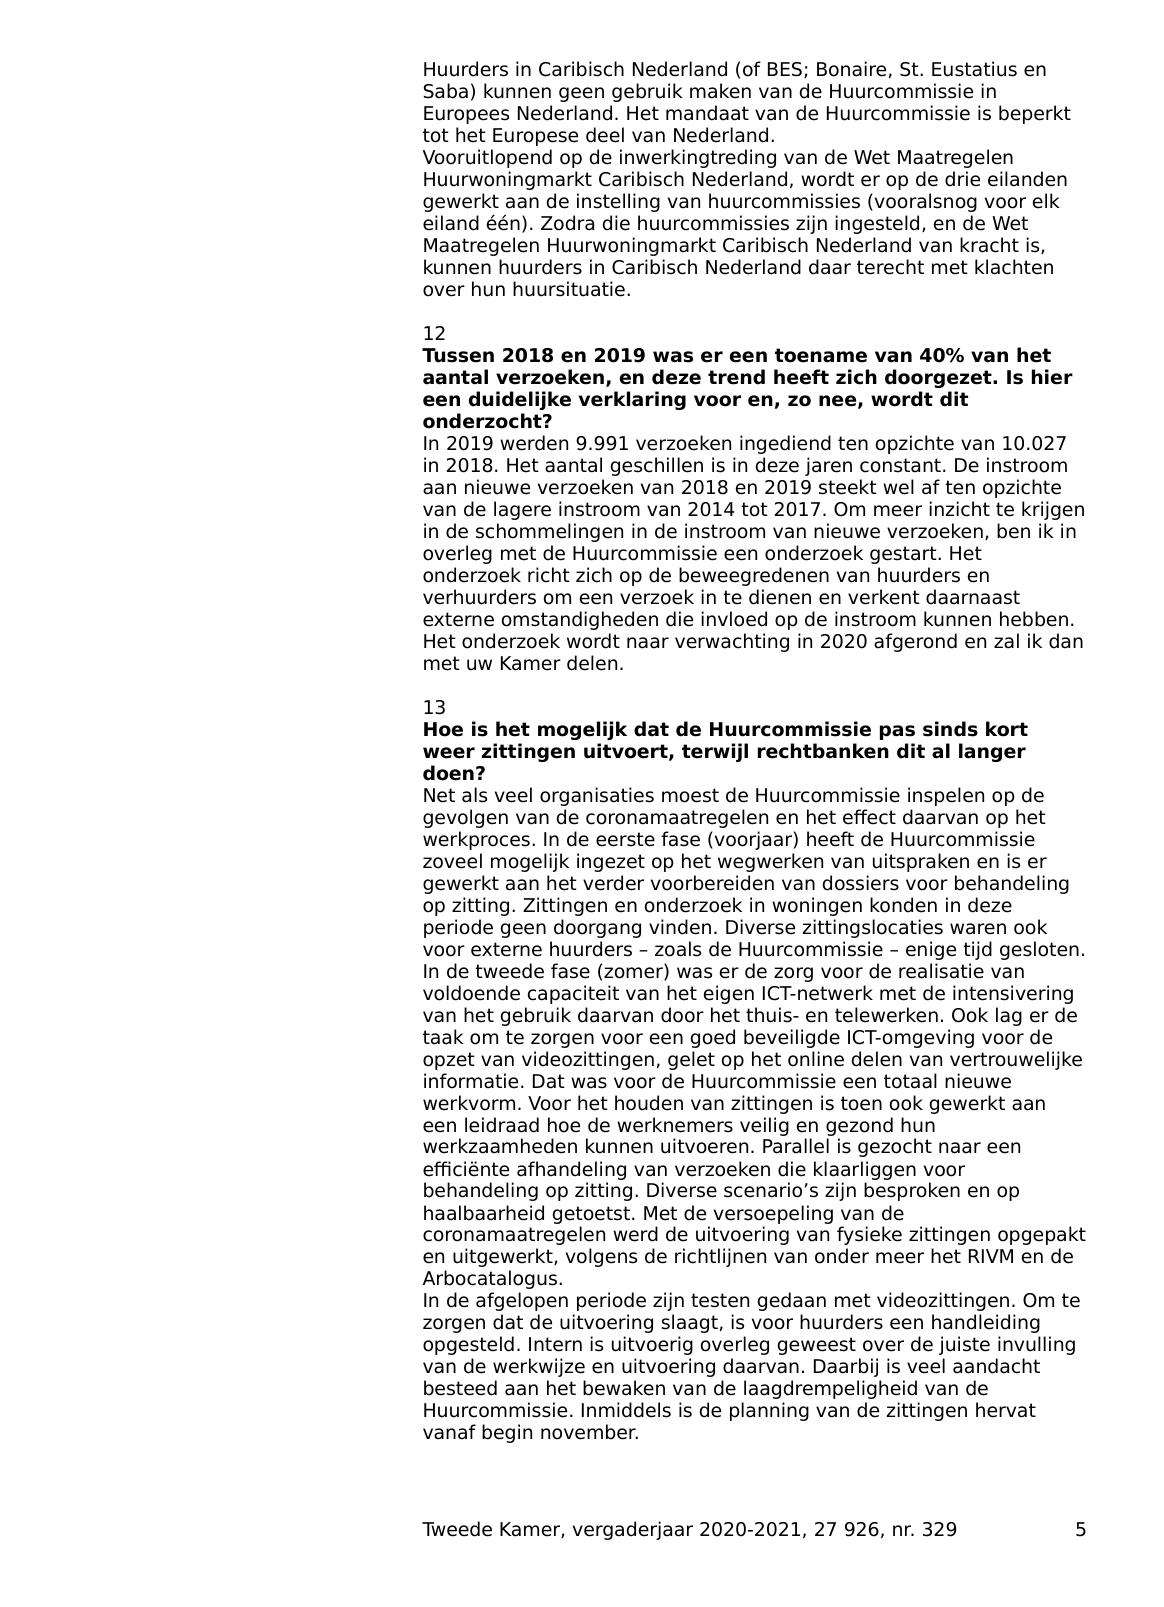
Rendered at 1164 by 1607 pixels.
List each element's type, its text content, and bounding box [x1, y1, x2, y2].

text 12 [422, 323, 1087, 345]
text In de afgelopen periode zijn testen gedaan met videozittingen. Om te zorgen dat de uitvoering slaagt, is voor huurders een handleiding opgesteld. Intern is uitvoerig overleg geweest over de juiste invulling van de werkwijze en uitvoering daarvan. Daarbij is veel aandacht besteed aan het bewaken van de laagdrempeligheid van de Huurcommissie. Inmiddels is de planning van de zittingen hervat vanaf begin november. [422, 1290, 1087, 1444]
text Huurders in Caribisch Nederland (of BES; Bonaire, St. Eustatius en Saba) kunnen geen gebruik maken van de Huurcommissie in Europees Nederland. Het mandaat van de Huurcommissie is beperkt tot het Europese deel van Nederland. [422, 59, 1087, 147]
text 13 [422, 697, 1087, 719]
text Vooruitlopend op de inwerkingtreding van de Wet Maatregelen Huurwoningmarkt Caribisch Nederland, wordt er op de drie eilanden gewerkt aan de instelling van huurcommissies (vooralsnog voor elk eiland één). Zodra die huurcommissies zijn ingesteld, en de Wet Maatregelen Huurwoningmarkt Caribisch Nederland van kracht is, kunnen huurders in Caribisch Nederland daar terecht met klachten over hun huursituatie. [422, 147, 1087, 301]
text Hoe is het mogelijk dat de Huurcommissie pas sinds kort weer zittingen uitvoert, terwijl rechtbanken dit al langer doen? [422, 719, 1087, 785]
text Net als veel organisaties moest de Huurcommissie inspelen op de gevolgen van de coronamaatregelen en het effect daarvan op het werkproces. In de eerste fase (voorjaar) heeft de Huurcommissie zoveel mogelijk ingezet op het wegwerken van uitspraken en is er gewerkt aan het verder voorbereiden van dossiers voor behandeling op zitting. Zittingen en onderzoek in woningen konden in deze periode geen doorgang vinden. Diverse zittingslocaties waren ook voor externe huurders – zoals de Huurcommissie – enige tijd gesloten. [422, 785, 1087, 961]
text Tussen 2018 en 2019 was er een toename van 40% van het aantal verzoeken, en deze trend heeft zich doorgezet. Is hier een duidelijke verklaring voor en, zo nee, wordt dit onderzocht? [422, 345, 1087, 433]
text In de tweede fase (zomer) was er de zorg voor de realisatie van voldoende capaciteit van het eigen ICT-netwerk met de intensivering van het gebruik daarvan door het thuis- en telewerken. Ook lag er de taak om te zorgen voor een goed beveiligde ICT-omgeving voor de opzet van videozittingen, gelet op het online delen van vertrouwelijke informatie. Dat was voor de Huurcommissie een totaal nieuwe werkvorm. Voor het houden van zittingen is toen ook gewerkt aan een leidraad hoe de werknemers veilig en gezond hun werkzaamheden kunnen uitvoeren. Parallel is gezocht naar een efficiënte afhandeling van verzoeken die klaarliggen voor behandeling op zitting. Diverse scenario’s zijn besproken en op haalbaarheid getoetst. Met de versoepeling van de coronamaatregelen werd de uitvoering van fysieke zittingen opgepakt en uitgewerkt, volgens de richtlijnen van onder meer het RIVM en de Arbocatalogus. [422, 961, 1087, 1290]
text In 2019 werden 9.991 verzoeken ingediend ten opzichte van 10.027 in 2018. Het aantal geschillen is in deze jaren constant. De instroom aan nieuwe verzoeken van 2018 en 2019 steekt wel af ten opzichte van de lagere instroom van 2014 tot 2017. Om meer inzicht te krijgen in de schommelingen in de instroom van nieuwe verzoeken, ben ik in overleg met de Huurcommissie een onderzoek gestart. Het onderzoek richt zich op de beweegredenen van huurders en verhuurders om een verzoek in te dienen en verkent daarnaast externe omstandigheden die invloed op de instroom kunnen hebben. Het onderzoek wordt naar verwachting in 2020 afgerond en zal ik dan met uw Kamer delen. [422, 433, 1087, 675]
